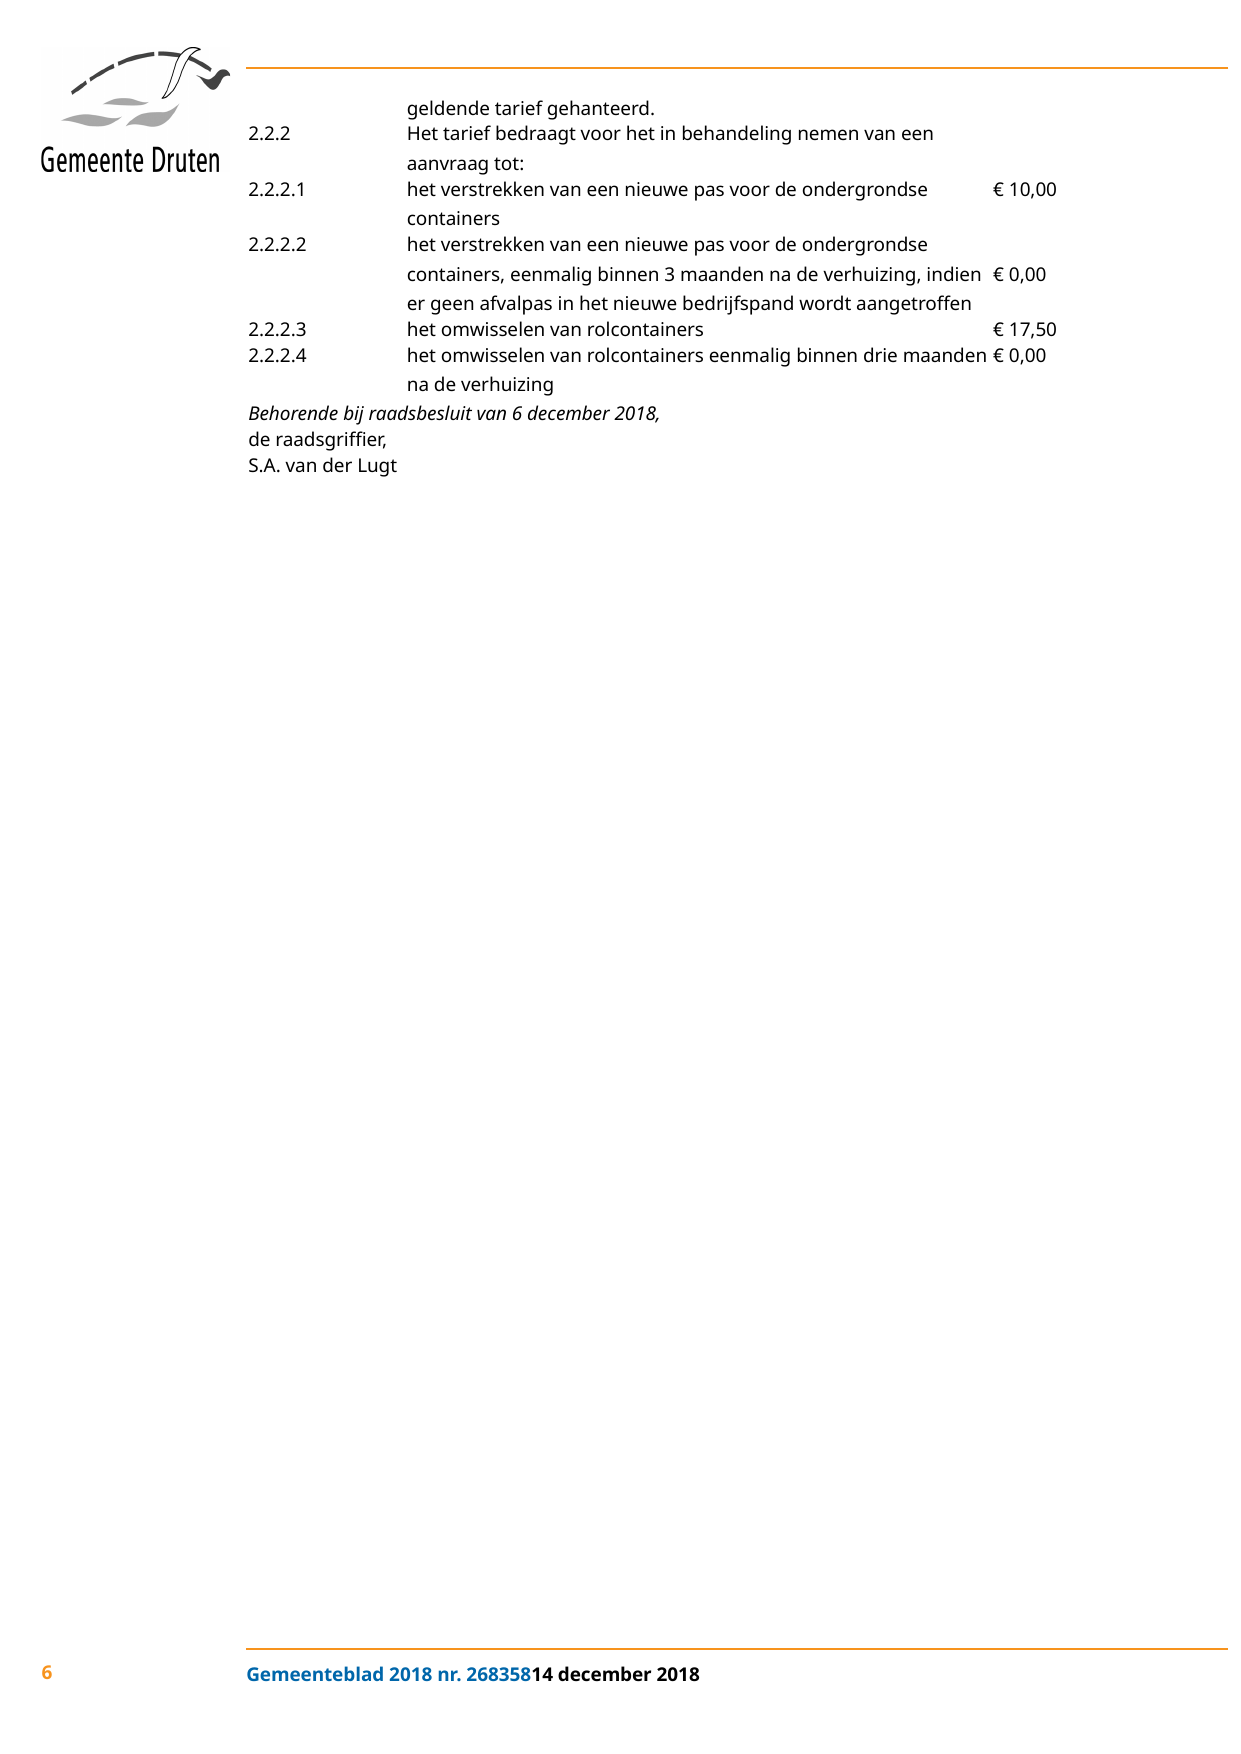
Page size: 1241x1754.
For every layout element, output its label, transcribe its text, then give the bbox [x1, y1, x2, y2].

table_cell 2.2.2.3 [248, 316, 407, 342]
table_cell 2.2.2.1 [248, 176, 407, 231]
table_cell 2.2.2.2 [248, 231, 407, 316]
table_cell € 0,00 [993, 342, 1152, 397]
table_cell € 17,50 [993, 316, 1152, 342]
table_cell [993, 121, 1152, 176]
text de raadsgriffier, [248, 426, 1152, 452]
table_cell [993, 95, 1152, 121]
text S.A. van der Lugt [248, 452, 1152, 477]
table_cell het omwisselen van rolcontainers [407, 316, 993, 342]
text Behorende bij raadsbesluit van 6 december 2018, [248, 400, 1152, 426]
table_cell € 0,00 [993, 231, 1152, 316]
table_cell het verstrekken van een nieuwe pas voor de ondergrondse containers [407, 176, 993, 231]
table_cell [248, 95, 407, 121]
table_cell geldende tarief gehanteerd. [407, 95, 993, 121]
table_cell 2.2.2.4 [248, 342, 407, 397]
table_cell Het tarief bedraagt voor het in behandeling nemen van een aanvraag tot: [407, 121, 993, 176]
table_cell het omwisselen van rolcontainers eenmalig binnen drie maanden na de verhuizing [407, 342, 993, 397]
table_cell het verstrekken van een nieuwe pas voor de ondergrondse containers, eenmalig binnen 3 maanden na de verhuizing, indien er geen afvalpas in het nieuwe bedrijfspand wordt aangetroffen [407, 231, 993, 316]
picture [41, 47, 231, 172]
table_cell € 10,00 [993, 176, 1152, 231]
table_cell 2.2.2 [248, 121, 407, 176]
